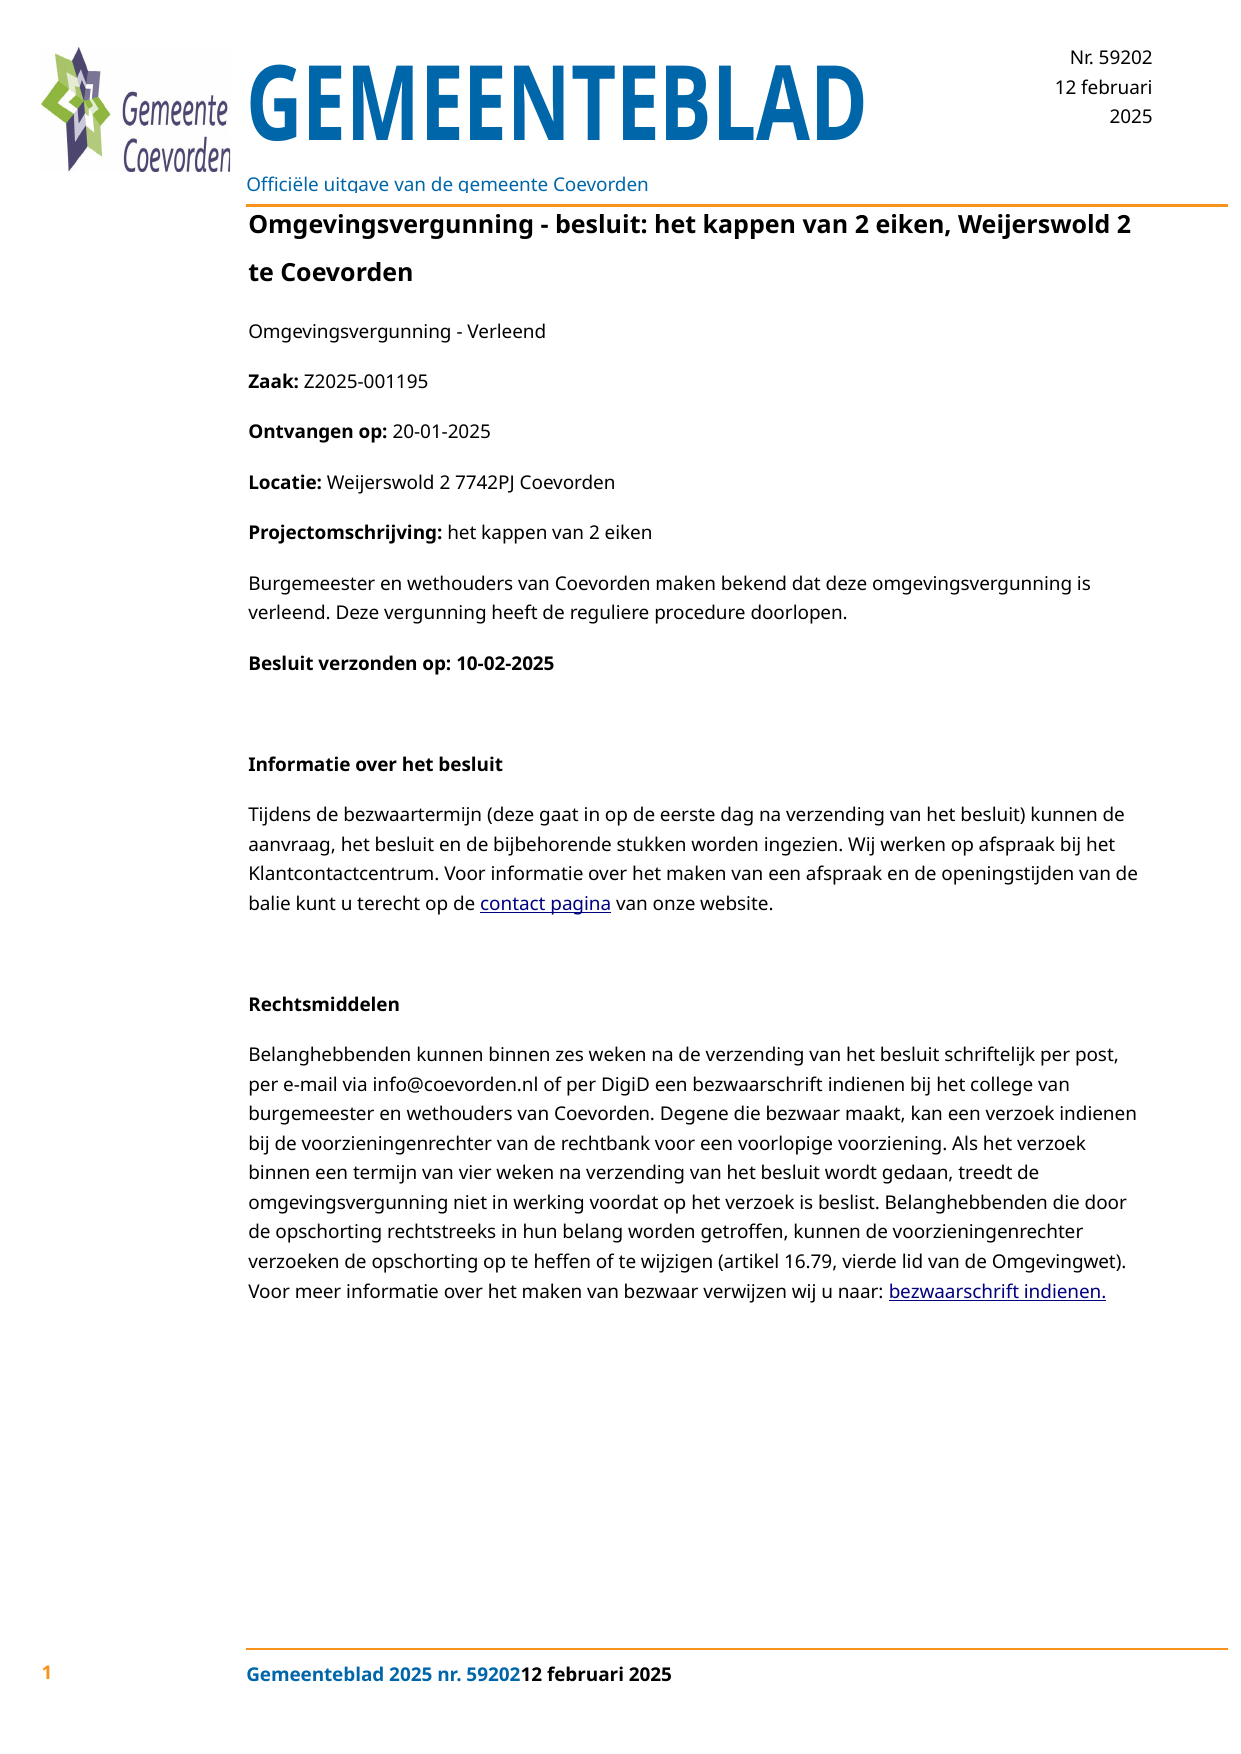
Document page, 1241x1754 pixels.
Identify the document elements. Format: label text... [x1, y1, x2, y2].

text Omgevingsvergunning - besluit: het kappen van 2 eiken, Weijerswold 2 te Coevorden [248, 207, 1152, 288]
text Burgemeester en wethouders van Coevorden maken bekend dat deze omgevingsvergunning is verleend. Deze vergunning heeft de reguliere procedure doorlopen. [248, 570, 1152, 625]
text Ontvangen op: 20-01-2025 [248, 419, 1152, 444]
text Projectomschrijving: het kappen van 2 eiken [248, 519, 1152, 545]
text Omgevingsvergunning - Verleend [248, 318, 1152, 344]
text Belanghebbenden kunnen binnen zes weken na de verzending van het besluit schriftelijk per post, per e-mail via info@coevorden.nl of per DigiD een bezwaarschrift indienen bij het college van burgemeester en wethouders van Coevorden. Degene die bezwaar maakt, kan een verzoek indienen bij de voorzieningenrechter van de rechtbank voor een voorlopige voorziening. Als het verzoek binnen een termijn van vier weken na verzending van het besluit wordt gedaan, treedt de omgevingsvergunning niet in werking voordat op het verzoek is beslist. Belanghebbenden die door de opschorting rechtstreeks in hun belang worden getroffen, kunnen de voorzieningenrechter verzoeken de opschorting op te heffen of te wijzigen (artikel 16.79, vierde lid van de Omgevingwet). Voor meer informatie over het maken van bezwaar verwijzen wij u naar: bezwaarschrift indienen. [248, 1041, 1152, 1304]
text Besluit verzonden op: 10-02-2025 [248, 650, 1152, 676]
text Tijdens de bezwaartermijn (deze gaat in op de eerste dag na verzending van het besluit) kunnen de aanvraag, het besluit en de bijbehorende stukken worden ingezien. Wij werken op afspraak bij het Klantcontactcentrum. Voor informatie over het maken van een afspraak en de openingstijden van de balie kunt u terecht op de contact pagina van onze website. [248, 801, 1152, 916]
text Informatie over het besluit [248, 751, 1152, 777]
text Zaak: Z2025-001195 [248, 368, 1152, 394]
text Locatie: Weijerswold 2 7742PJ Coevorden [248, 469, 1152, 495]
text Rechtsmiddelen [248, 991, 1152, 1017]
picture [41, 47, 231, 172]
